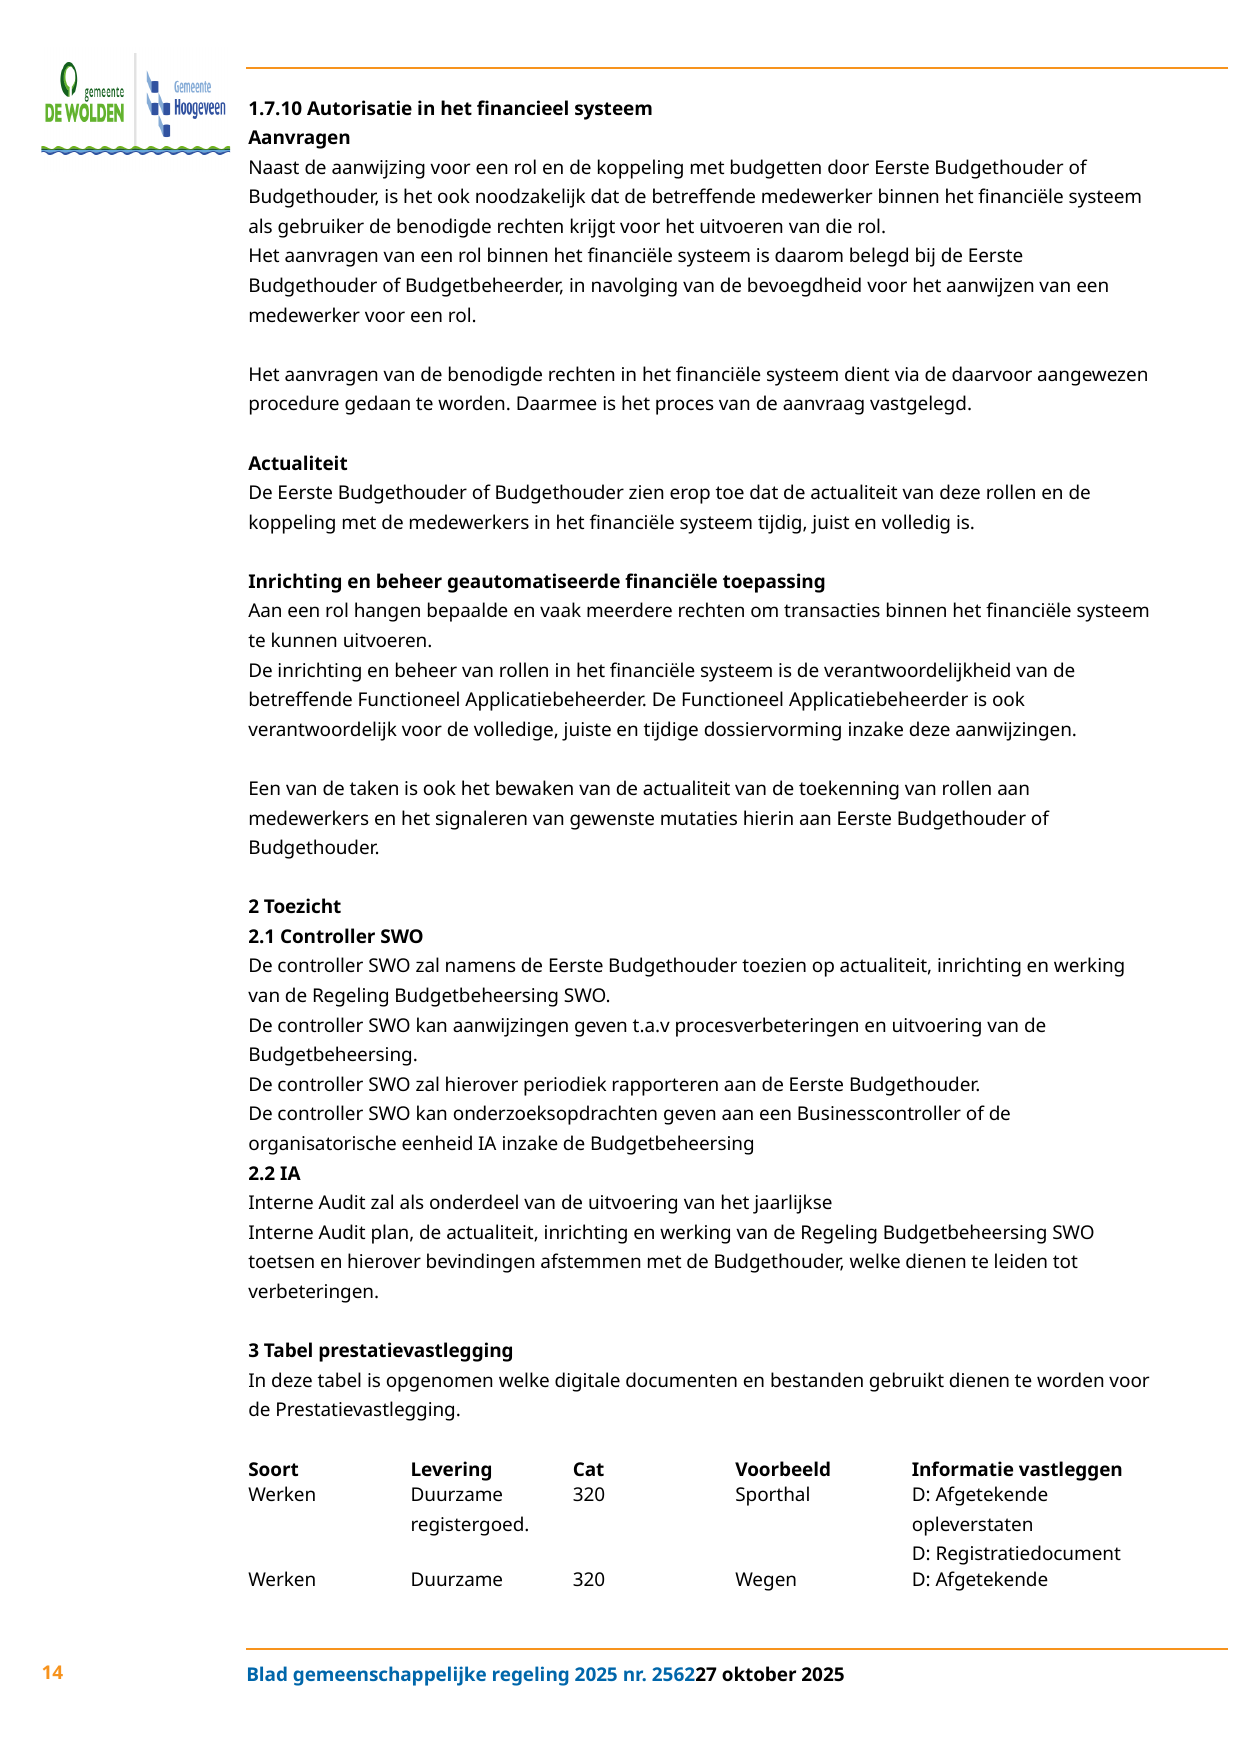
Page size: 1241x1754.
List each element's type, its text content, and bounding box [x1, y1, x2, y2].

table_cell Wegen [735, 1566, 912, 1592]
text De controller SWO zal hierover periodiek rapporteren aan de Eerste Budgethouder. [248, 1071, 1152, 1097]
table_cell 320 [573, 1481, 735, 1566]
table_cell Werken [248, 1481, 410, 1566]
table_header Levering [410, 1456, 573, 1481]
table_header Soort [248, 1456, 410, 1481]
text De Eerste Budgethouder of Budgethouder zien erop toe dat de actualiteit van deze rollen en de koppeling met de medewerkers in het financiële systeem tijdig, juist en volledig is. [248, 479, 1152, 535]
text 3 Tabel prestatievastlegging [248, 1337, 1152, 1363]
text Interne Audit plan, de actualiteit, inrichting en werking van de Regeling Budgetbeheersing SWO toetsen en hierover bevindingen afstemmen met de Budgethouder, welke dienen te leiden tot verbeteringen. [248, 1219, 1152, 1304]
text Aan een rol hangen bepaalde en vaak meerdere rechten om transacties binnen het financiële systeem te kunnen uitvoeren. [248, 598, 1152, 653]
table_cell 320 [573, 1566, 735, 1592]
text De controller SWO kan aanwijzingen geven t.a.v procesverbeteringen en uitvoering van de Budgetbeheersing. [248, 1012, 1152, 1067]
table_cell D: Afgetekende [912, 1566, 1152, 1592]
table_header Cat [573, 1456, 735, 1481]
text Het aanvragen van een rol binnen het financiële systeem is daarom belegd bij de Eerste Budgethouder of Budgetbeheerder, in navolging van de bevoegdheid voor het aanwijzen van een medewerker voor een rol. [248, 243, 1152, 328]
text 2 Toezicht [248, 893, 1152, 919]
table_header Voorbeeld [735, 1456, 912, 1481]
table_cell Sporthal [735, 1481, 912, 1566]
picture [41, 47, 231, 172]
table_cell Werken [248, 1566, 410, 1592]
text De inrichting en beheer van rollen in het financiële systeem is de verantwoordelijkheid van de betreffende Functioneel Applicatiebeheerder. De Functioneel Applicatiebeheerder is ook verantwoordelijk voor de volledige, juiste en tijdige dossiervorming inzake deze aanwijzingen. [248, 657, 1152, 742]
text De controller SWO zal namens de Eerste Budgethouder toezien op actualiteit, inrichting en werking van de Regeling Budgetbeheersing SWO. [248, 953, 1152, 1008]
text Aanvragen [248, 124, 1152, 150]
text Interne Audit zal als onderdeel van de uitvoering van het jaarlijkse [248, 1189, 1152, 1215]
text 1.7.10 Autorisatie in het financieel systeem [248, 95, 1152, 121]
text In deze tabel is opgenomen welke digitale documenten en bestanden gebruikt dienen te worden voor de Prestatievastlegging. [248, 1367, 1152, 1422]
text Naast de aanwijzing voor een rol en de koppeling met budgetten door Eerste Budgethouder of Budgethouder, is het ook noodzakelijk dat de betreffende medewerker binnen het financiële systeem als gebruiker de benodigde rechten krijgt voor het uitvoeren van die rol. [248, 154, 1152, 239]
text De controller SWO kan onderzoeksopdrachten geven aan een Businesscontroller of de organisatorische eenheid IA inzake de Budgetbeheersing [248, 1101, 1152, 1156]
text 2.2 IA [248, 1160, 1152, 1186]
text Inrichting en beheer geautomatiseerde financiële toepassing [248, 568, 1152, 594]
table_cell D: Afgetekende opleverstaten D: Registratiedocument [912, 1481, 1152, 1566]
table_header Informatie vastleggen [912, 1456, 1152, 1481]
text Het aanvragen van de benodigde rechten in het financiële systeem dient via de daarvoor aangewezen procedure gedaan te worden. Daarmee is het proces van de aanvraag vastgelegd. [248, 361, 1152, 416]
table_cell Duurzame registergoed. [410, 1481, 573, 1566]
table_cell Duurzame [410, 1566, 573, 1592]
text Een van de taken is ook het bewaken van de actualiteit van de toekenning van rollen aan medewerkers en het signaleren van gewenste mutaties hierin aan Eerste Budgethouder of Budgethouder. [248, 775, 1152, 860]
text Actualiteit [248, 450, 1152, 476]
text 2.1 Controller SWO [248, 923, 1152, 949]
